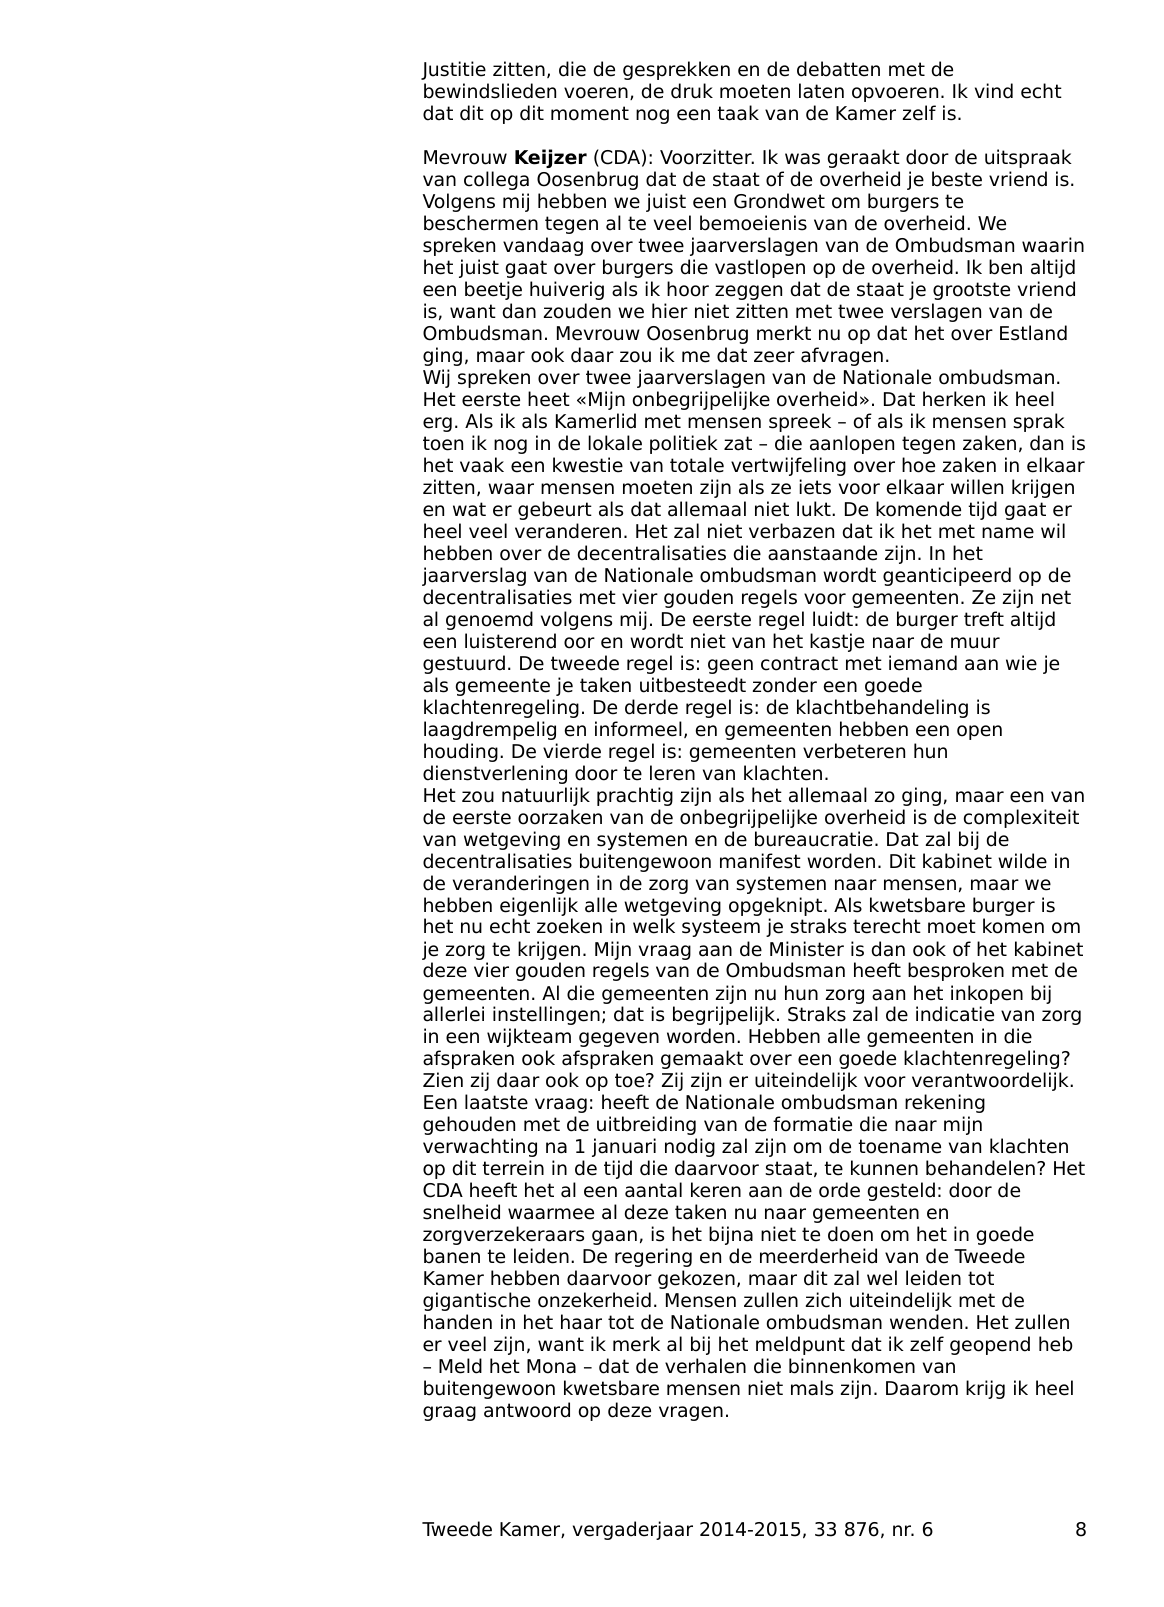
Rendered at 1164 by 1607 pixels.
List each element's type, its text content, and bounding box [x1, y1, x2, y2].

text Wij spreken over twee jaarverslagen van de Nationale ombudsman. Het eerste heet «Mijn onbegrijpelijke overheid». Dat herken ik heel erg. Als ik als Kamerlid met mensen spreek – of als ik mensen sprak toen ik nog in de lokale politiek zat – die aanlopen tegen zaken, dan is het vaak een kwestie van totale vertwijfeling over hoe zaken in elkaar zitten, waar mensen moeten zijn als ze iets voor elkaar willen krijgen en wat er gebeurt als dat allemaal niet lukt. De komende tijd gaat er heel veel veranderen. Het zal niet verbazen dat ik het met name wil hebben over de decentralisaties die aanstaande zijn. In het jaarverslag van de Nationale ombudsman wordt geanticipeerd op de decentralisaties met vier gouden regels voor gemeenten. Ze zijn net al genoemd volgens mij. De eerste regel luidt: de burger treft altijd een luisterend oor en wordt niet van het kastje naar de muur gestuurd. De tweede regel is: geen contract met iemand aan wie je als gemeente je taken uitbesteedt zonder een goede klachtenregeling. De derde regel is: de klachtbehandeling is laagdrempelig en informeel, en gemeenten hebben een open houding. De vierde regel is: gemeenten verbeteren hun dienstverlening door te leren van klachten. [422, 367, 1087, 784]
text Justitie zitten, die de gesprekken en de debatten met de bewindslieden voeren, de druk moeten laten opvoeren. Ik vind echt dat dit op dit moment nog een taak van de Kamer zelf is. [422, 59, 1087, 125]
text Het zou natuurlijk prachtig zijn als het allemaal zo ging, maar een van de eerste oorzaken van de onbegrijpelijke overheid is de complexiteit van wetgeving en systemen en de bureaucratie. Dat zal bij de decentralisaties buitengewoon manifest worden. Dit kabinet wilde in de veranderingen in de zorg van systemen naar mensen, maar we hebben eigenlijk alle wetgeving opgeknipt. Als kwetsbare burger is het nu echt zoeken in welk systeem je straks terecht moet komen om je zorg te krijgen. Mijn vraag aan de Minister is dan ook of het kabinet deze vier gouden regels van de Ombudsman heeft besproken met de gemeenten. Al die gemeenten zijn nu hun zorg aan het inkopen bij allerlei instellingen; dat is begrijpelijk. Straks zal de indicatie van zorg in een wijkteam gegeven worden. Hebben alle gemeenten in die afspraken ook afspraken gemaakt over een goede klachtenregeling? Zien zij daar ook op toe? Zij zijn er uiteindelijk voor verantwoordelijk. [422, 784, 1087, 1092]
text Mevrouw Keijzer (CDA): Voorzitter. Ik was geraakt door de uitspraak van collega Oosenbrug dat de staat of de overheid je beste vriend is. Volgens mij hebben we juist een Grondwet om burgers te beschermen tegen al te veel bemoeienis van de overheid. We spreken vandaag over twee jaarverslagen van de Ombudsman waarin het juist gaat over burgers die vastlopen op de overheid. Ik ben altijd een beetje huiverig als ik hoor zeggen dat de staat je grootste vriend is, want dan zouden we hier niet zitten met twee verslagen van de Ombudsman. Mevrouw Oosenbrug merkt nu op dat het over Estland ging, maar ook daar zou ik me dat zeer afvragen. [422, 147, 1087, 367]
text Een laatste vraag: heeft de Nationale ombudsman rekening gehouden met de uitbreiding van de formatie die naar mijn verwachting na 1 januari nodig zal zijn om de toename van klachten op dit terrein in de tijd die daarvoor staat, te kunnen behandelen? Het CDA heeft het al een aantal keren aan de orde gesteld: door de snelheid waarmee al deze taken nu naar gemeenten en zorgverzekeraars gaan, is het bijna niet te doen om het in goede banen te leiden. De regering en de meerderheid van de Tweede Kamer hebben daarvoor gekozen, maar dit zal wel leiden tot gigantische onzekerheid. Mensen zullen zich uiteindelijk met de handen in het haar tot de Nationale ombudsman wenden. Het zullen er veel zijn, want ik merk al bij het meldpunt dat ik zelf geopend heb – Meld het Mona – dat de verhalen die binnenkomen van buitengewoon kwetsbare mensen niet mals zijn. Daarom krijg ik heel graag antwoord op deze vragen. [422, 1092, 1087, 1422]
